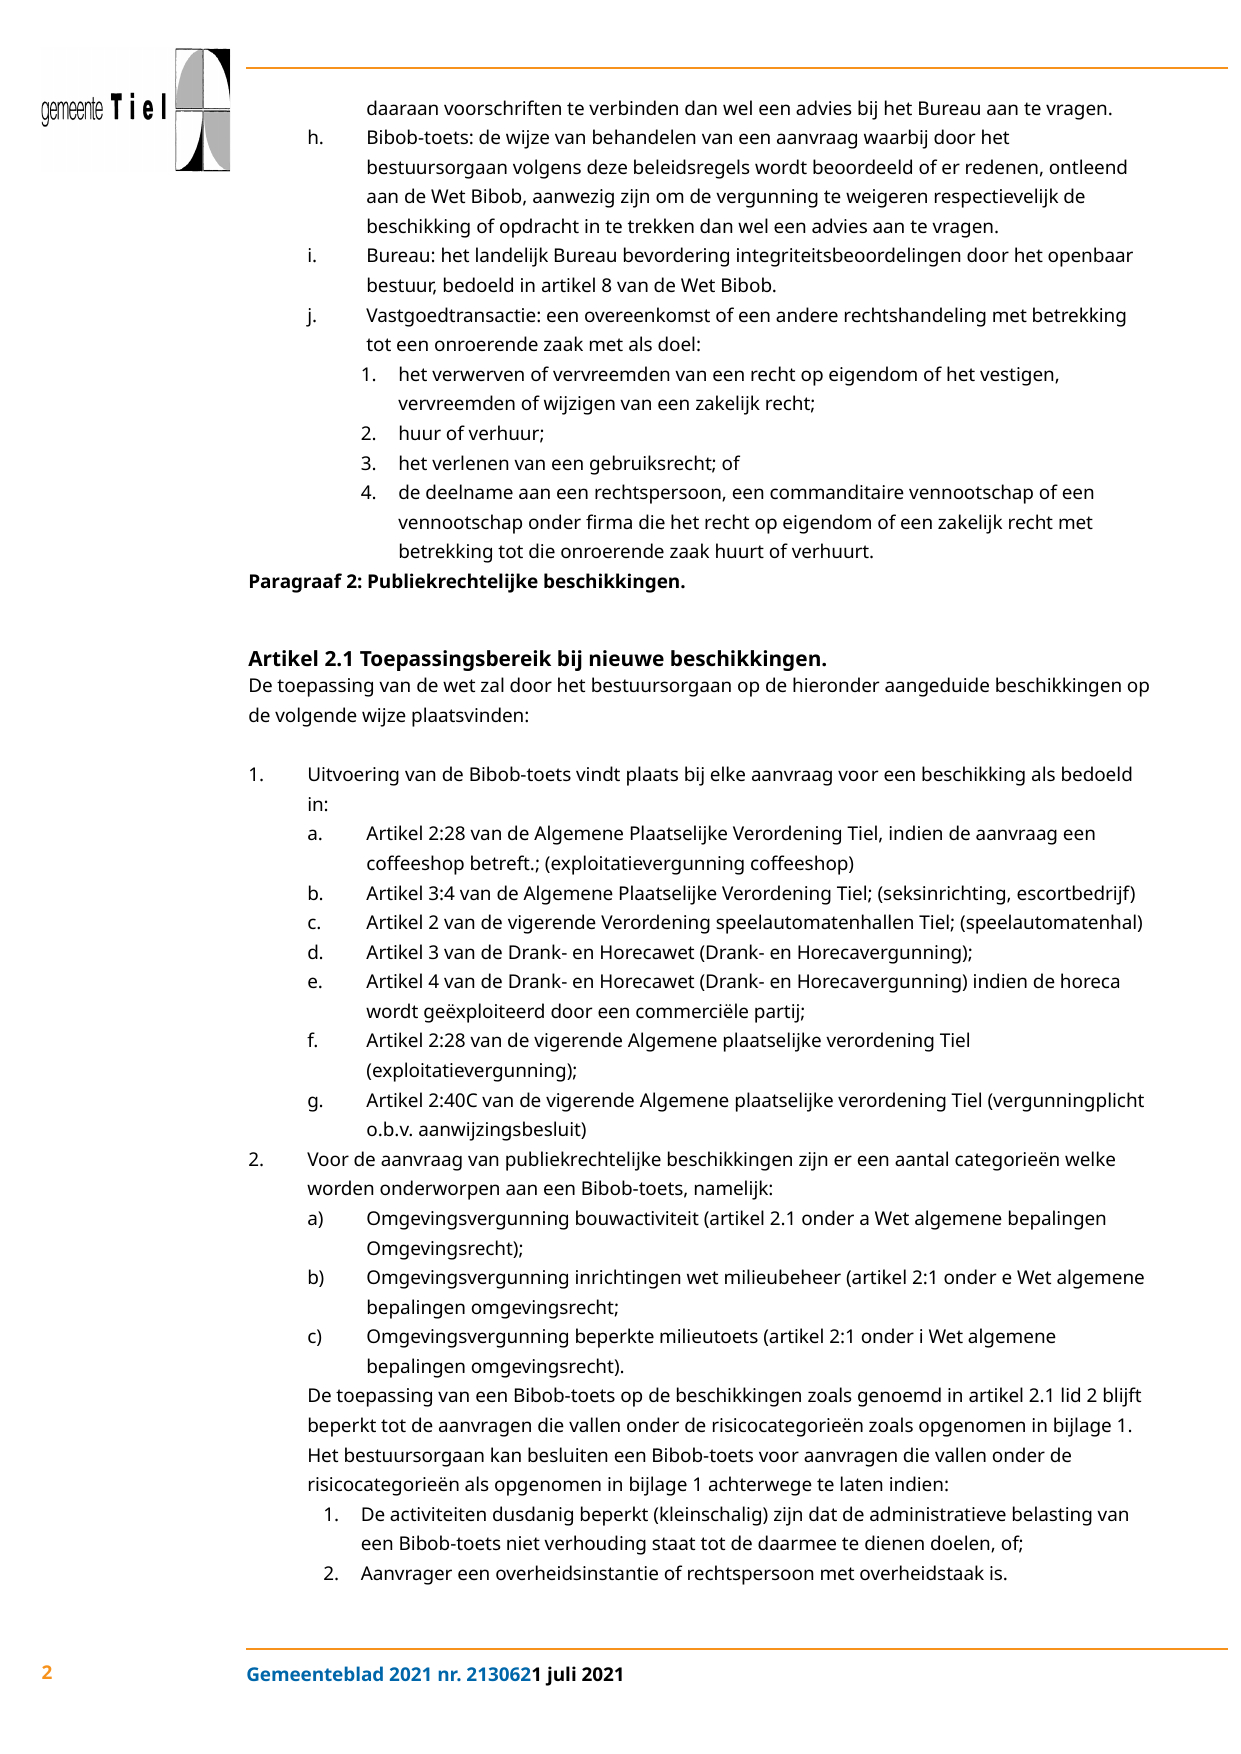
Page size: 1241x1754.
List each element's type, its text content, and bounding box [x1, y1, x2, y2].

list Omgevingsvergunning beperkte milieutoets (artikel 2:1 onder i Wet algemene bepalingen omgevingsrecht). [307, 1323, 1152, 1379]
list Artikel 2:28 van de vigerende Algemene plaatselijke verordening Tiel (exploitatievergunning); [307, 1028, 1152, 1083]
text De toepassing van de wet zal door het bestuursorgaan op de hieronder aangeduide beschikkingen op de volgende wijze plaatsvinden: [248, 673, 1152, 728]
text Artikel 2.1 Toepassingsbereik bij nieuwe beschikkingen. [248, 644, 1152, 673]
list Aanvrager een overheidsinstantie of rechtspersoon met overheidstaak is. [323, 1560, 1152, 1586]
picture [41, 47, 231, 172]
list De activiteiten dusdanig beperkt (kleinschalig) zijn dat de administratieve belasting van een Bibob-toets niet verhouding staat tot de daarmee te dienen doelen, of; [323, 1501, 1152, 1556]
list huur of verhuur; [361, 420, 1152, 446]
list Artikel 3 van de Drank- en Horecawet (Drank- en Horecavergunning); [307, 939, 1152, 965]
list Artikel 2 van de vigerende Verordening speelautomatenhallen Tiel; (speelautomatenhal) [307, 909, 1152, 935]
list Artikel 3:4 van de Algemene Plaatselijke Verordening Tiel; (seksinrichting, escortbedrijf) [307, 880, 1152, 906]
list Voor de aanvraag van publiekrechtelijke beschikkingen zijn er een aantal categorieën welke worden onderworpen aan een Bibob-toets, namelijk: [248, 1146, 1152, 1201]
list Uitvoering van de Bibob-toets vindt plaats bij elke aanvraag voor een beschikking als bedoeld in: [248, 761, 1152, 817]
list De toepassing van een Bibob-toets op de beschikkingen zoals genoemd in artikel 2.1 lid 2 blijft beperkt tot de aanvragen die vallen onder de risicocategorieën zoals opgenomen in bijlage 1. Het bestuursorgaan kan besluiten een Bibob-toets voor aanvragen die vallen onder de risicocategorieën als opgenomen in bijlage 1 achterwege te laten indien: [248, 1383, 1152, 1497]
list Artikel 4 van de Drank- en Horecawet (Drank- en Horecavergunning) indien de horeca wordt geëxploiteerd door een commerciële partij; [307, 968, 1152, 1024]
list de deelname aan een rechtspersoon, een commanditaire vennootschap of een vennootschap onder firma die het recht op eigendom of een zakelijk recht met betrekking tot die onroerende zaak huurt of verhuurt. [361, 479, 1152, 564]
list Omgevingsvergunning inrichtingen wet milieubeheer (artikel 2:1 onder e Wet algemene bepalingen omgevingsrecht; [307, 1264, 1152, 1320]
text Paragraaf 2: Publiekrechtelijke beschikkingen. [248, 568, 1152, 594]
list Vastgoedtransactie: een overeenkomst of een andere rechtshandeling met betrekking tot een onroerende zaak met als doel: [307, 302, 1152, 357]
list het verwerven of vervreemden van een recht op eigendom of het vestigen, vervreemden of wijzigen van een zakelijk recht; [361, 361, 1152, 416]
list Omgevingsvergunning bouwactiviteit (artikel 2.1 onder a Wet algemene bepalingen Omgevingsrecht); [307, 1205, 1152, 1261]
list het verlenen van een gebruiksrecht; of [361, 450, 1152, 476]
list Bureau: het landelijk Bureau bevordering integriteitsbeoordelingen door het openbaar bestuur, bedoeld in artikel 8 van de Wet Bibob. [307, 243, 1152, 298]
list daaraan voorschriften te verbinden dan wel een advies bij het Bureau aan te vragen. [307, 95, 1152, 121]
list Artikel 2:28 van de Algemene Plaatselijke Verordening Tiel, indien de aanvraag een coffeeshop betreft.; (exploitatievergunning coffeeshop) [307, 821, 1152, 876]
list Artikel 2:40C van de vigerende Algemene plaatselijke verordening Tiel (vergunningplicht o.b.v. aanwijzingsbesluit) [307, 1087, 1152, 1142]
list Bibob-toets: de wijze van behandelen van een aanvraag waarbij door het bestuursorgaan volgens deze beleidsregels wordt beoordeeld of er redenen, ontleend aan de Wet Bibob, aanwezig zijn om de vergunning te weigeren respectievelijk de beschikking of opdracht in te trekken dan wel een advies aan te vragen. [307, 124, 1152, 239]
